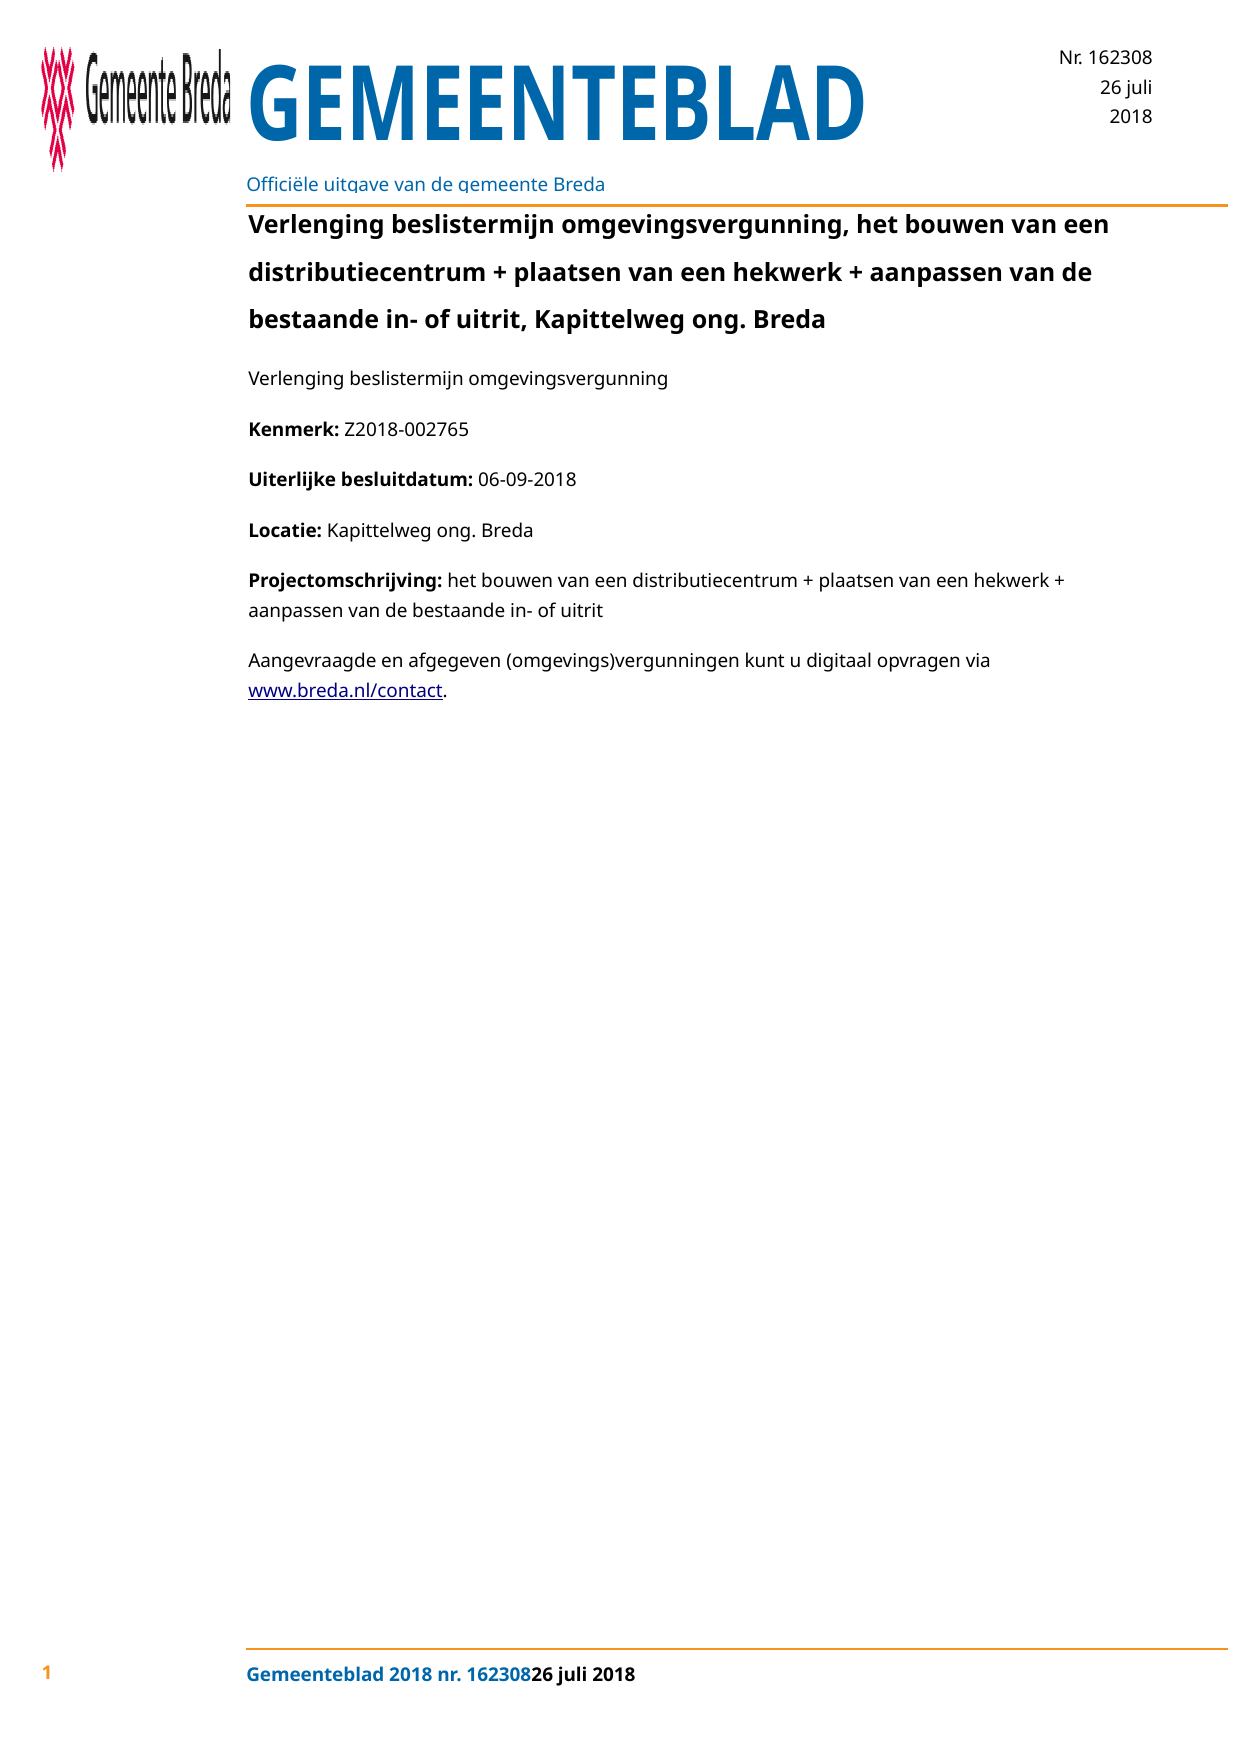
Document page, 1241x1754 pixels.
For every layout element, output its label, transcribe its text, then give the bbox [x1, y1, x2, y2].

text Kenmerk: Z2018-002765 [248, 416, 1152, 442]
text Projectomschrijving: het bouwen van een distributiecentrum + plaatsen van een hekwerk + aanpassen van de bestaande in- of uitrit [248, 567, 1152, 622]
text Verlenging beslistermijn omgevingsvergunning, het bouwen van een distributiecentrum + plaatsen van een hekwerk + aanpassen van de bestaande in- of uitrit, Kapittelweg ong. Breda [248, 207, 1152, 336]
text Verlenging beslistermijn omgevingsvergunning [248, 366, 1152, 391]
text Uiterlijke besluitdatum: 06-09-2018 [248, 466, 1152, 492]
text Locatie: Kapittelweg ong. Breda [248, 517, 1152, 542]
picture [41, 47, 231, 172]
text Aangevraagde en afgegeven (omgevings)vergunningen kunt u digitaal opvragen via www.breda.nl/contact. [248, 647, 1152, 702]
